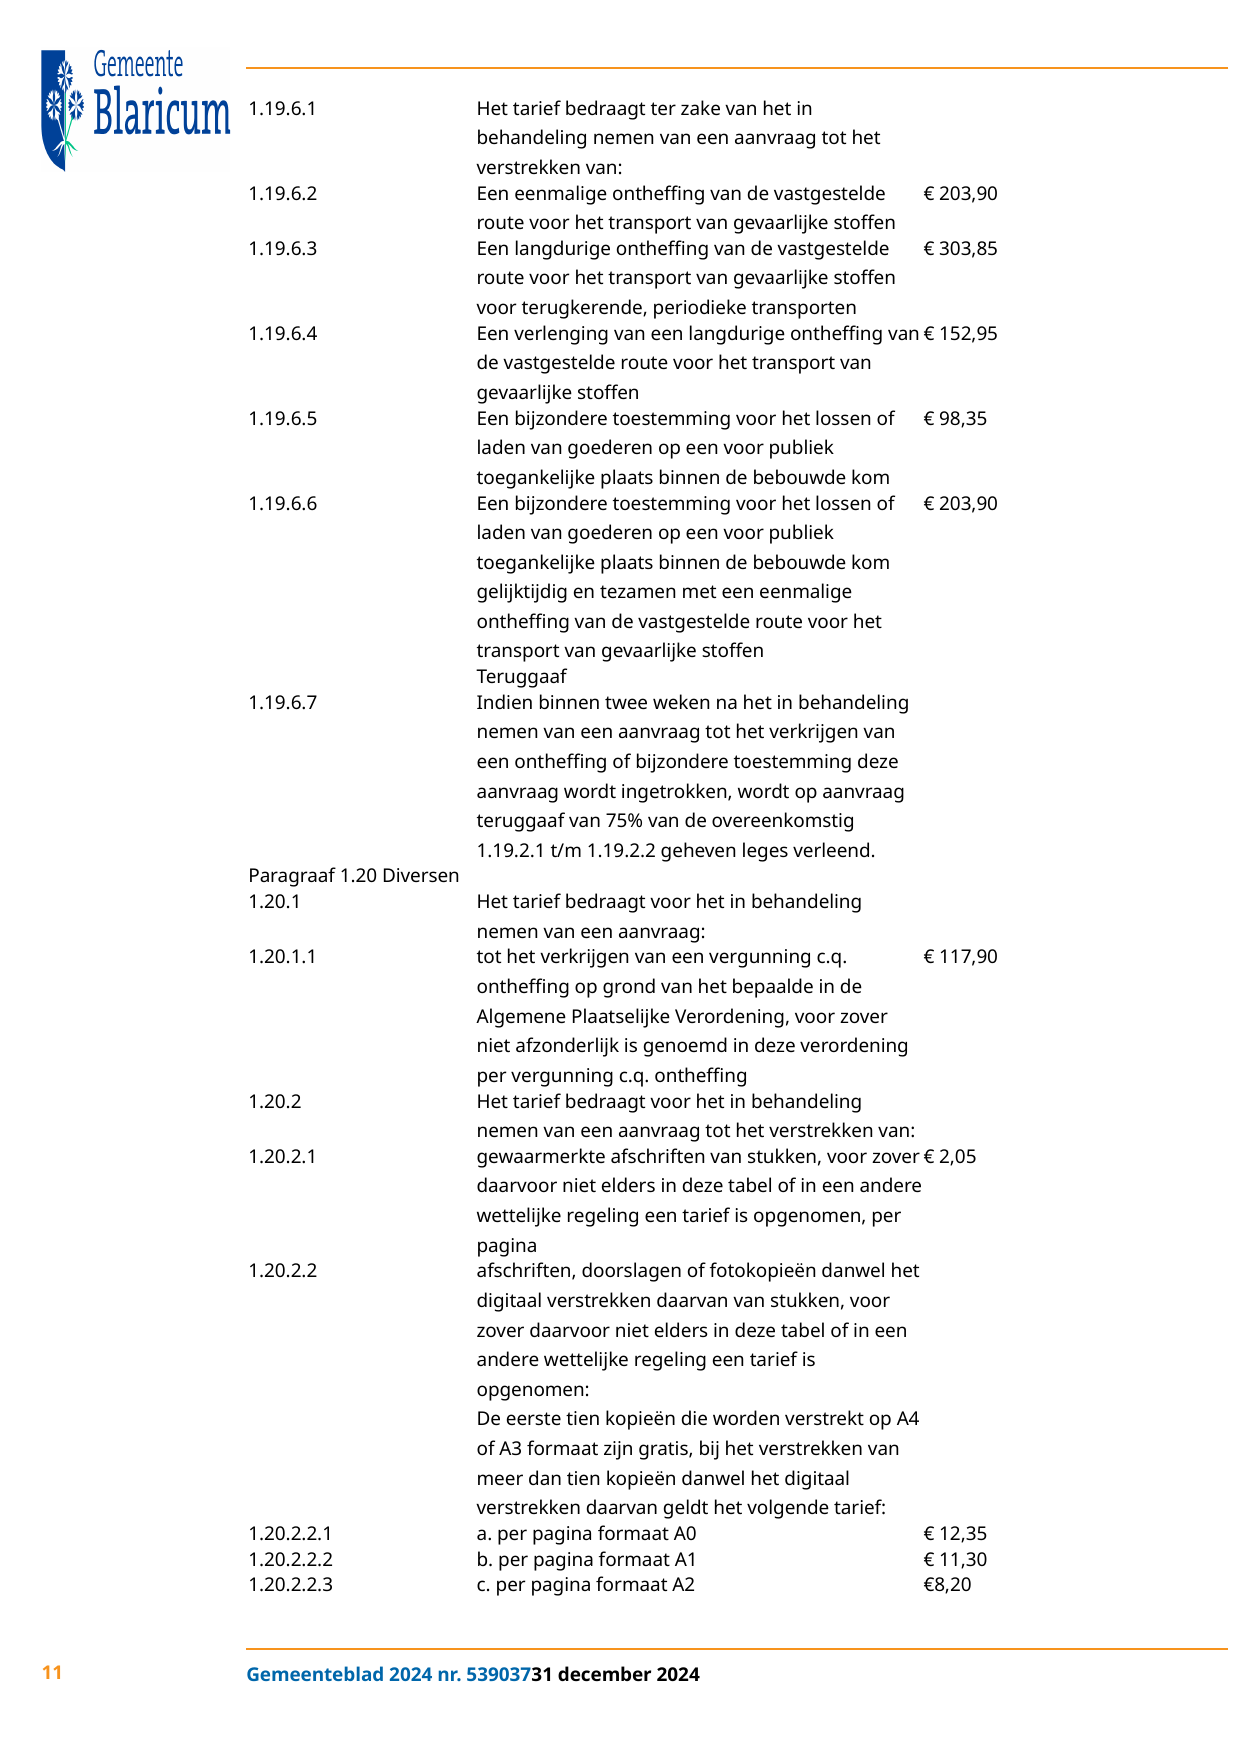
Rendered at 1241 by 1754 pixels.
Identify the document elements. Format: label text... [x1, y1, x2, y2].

table_cell c. per pagina formaat A2 [476, 1571, 923, 1597]
table_cell Een eenmalige ontheffing van de vastgestelde route voor het transport van gevaarlijke stoffen [476, 180, 923, 235]
table_cell 1.20.2 [248, 1088, 476, 1143]
table_cell 1.19.6.2 [248, 180, 476, 235]
table_cell 1.20.1.1 [248, 944, 476, 1088]
table_cell € 203,90 [923, 490, 1152, 663]
table_cell € 303,85 [923, 235, 1152, 320]
picture [41, 47, 231, 172]
table_cell 1.20.2.2 [248, 1258, 476, 1520]
table_cell [923, 889, 1152, 944]
table_cell € 152,95 [923, 320, 1152, 405]
table_cell 1.19.6.1 [248, 95, 476, 180]
table_cell Teruggaaf [476, 663, 923, 689]
table_cell [923, 95, 1152, 180]
table_cell €8,20 [923, 1571, 1152, 1597]
table_cell Een bijzondere toestemming voor het lossen of laden van goederen op een voor publiek toegankelijke plaats binnen de bebouwde kom [476, 405, 923, 490]
table_cell Paragraaf 1.20 Diversen [248, 863, 923, 888]
table_cell Een verlenging van een langdurige ontheffing van de vastgestelde route voor het transport van gevaarlijke stoffen [476, 320, 923, 405]
table_cell 1.19.6.7 [248, 689, 476, 863]
table_cell afschriften, doorslagen of fotokopieën danwel het digitaal verstrekken daarvan van stukken, voor zover daarvoor niet elders in deze tabel of in een andere wettelijke regeling een tarief is opgenomen: De eerste tien kopieën die worden verstrekt op A4 of A3 formaat zijn gratis, bij het verstrekken van meer dan tien kopieën danwel het digitaal verstrekken daarvan geldt het volgende tarief: [476, 1258, 923, 1520]
table_cell € 98,35 [923, 405, 1152, 490]
table_cell [923, 1258, 1152, 1520]
table_cell Het tarief bedraagt ter zake van het in behandeling nemen van een aanvraag tot het verstrekken van: [476, 95, 923, 180]
table_cell € 203,90 [923, 180, 1152, 235]
table_cell € 12,35 [923, 1520, 1152, 1546]
table_cell 1.20.2.2.2 [248, 1546, 476, 1571]
table_cell € 11,30 [923, 1546, 1152, 1571]
table_cell € 2,05 [923, 1143, 1152, 1258]
table_cell 1.20.2.1 [248, 1143, 476, 1258]
table_cell tot het verkrijgen van een vergunning c.q. ontheffing op grond van het bepaalde in de Algemene Plaatselijke Verordening, voor zover niet afzonderlijk is genoemd in deze verordening per vergunning c.q. ontheffing [476, 944, 923, 1088]
table_cell Het tarief bedraagt voor het in behandeling nemen van een aanvraag tot het verstrekken van: [476, 1088, 923, 1143]
table_cell 1.19.6.5 [248, 405, 476, 490]
table_cell Het tarief bedraagt voor het in behandeling nemen van een aanvraag: [476, 889, 923, 944]
table_cell 1.19.6.6 [248, 490, 476, 663]
table_cell a. per pagina formaat A0 [476, 1520, 923, 1546]
table_cell 1.19.6.4 [248, 320, 476, 405]
table_cell 1.20.2.2.1 [248, 1520, 476, 1546]
table_cell gewaarmerkte afschriften van stukken, voor zover daarvoor niet elders in deze tabel of in een andere wettelijke regeling een tarief is opgenomen, per pagina [476, 1143, 923, 1258]
table_cell [923, 1088, 1152, 1143]
table_cell Indien binnen twee weken na het in behandeling nemen van een aanvraag tot het verkrijgen van een ontheffing of bijzondere toestemming deze aanvraag wordt ingetrokken, wordt op aanvraag teruggaaf van 75% van de overeenkomstig 1.19.2.1 t/m 1.19.2.2 geheven leges verleend. [476, 689, 923, 863]
table_cell [248, 663, 476, 689]
table_cell € 117,90 [923, 944, 1152, 1088]
table_cell 1.19.6.3 [248, 235, 476, 320]
table_cell Een bijzondere toestemming voor het lossen of laden van goederen op een voor publiek toegankelijke plaats binnen de bebouwde kom gelijktijdig en tezamen met een eenmalige ontheffing van de vastgestelde route voor het transport van gevaarlijke stoffen [476, 490, 923, 663]
table_cell [923, 863, 1152, 888]
table_cell [923, 663, 1152, 689]
table_cell Een langdurige ontheffing van de vastgestelde route voor het transport van gevaarlijke stoffen voor terugkerende, periodieke transporten [476, 235, 923, 320]
table_cell 1.20.1 [248, 889, 476, 944]
table_cell 1.20.2.2.3 [248, 1571, 476, 1597]
table_cell [923, 689, 1152, 863]
table_cell b. per pagina formaat A1 [476, 1546, 923, 1571]
